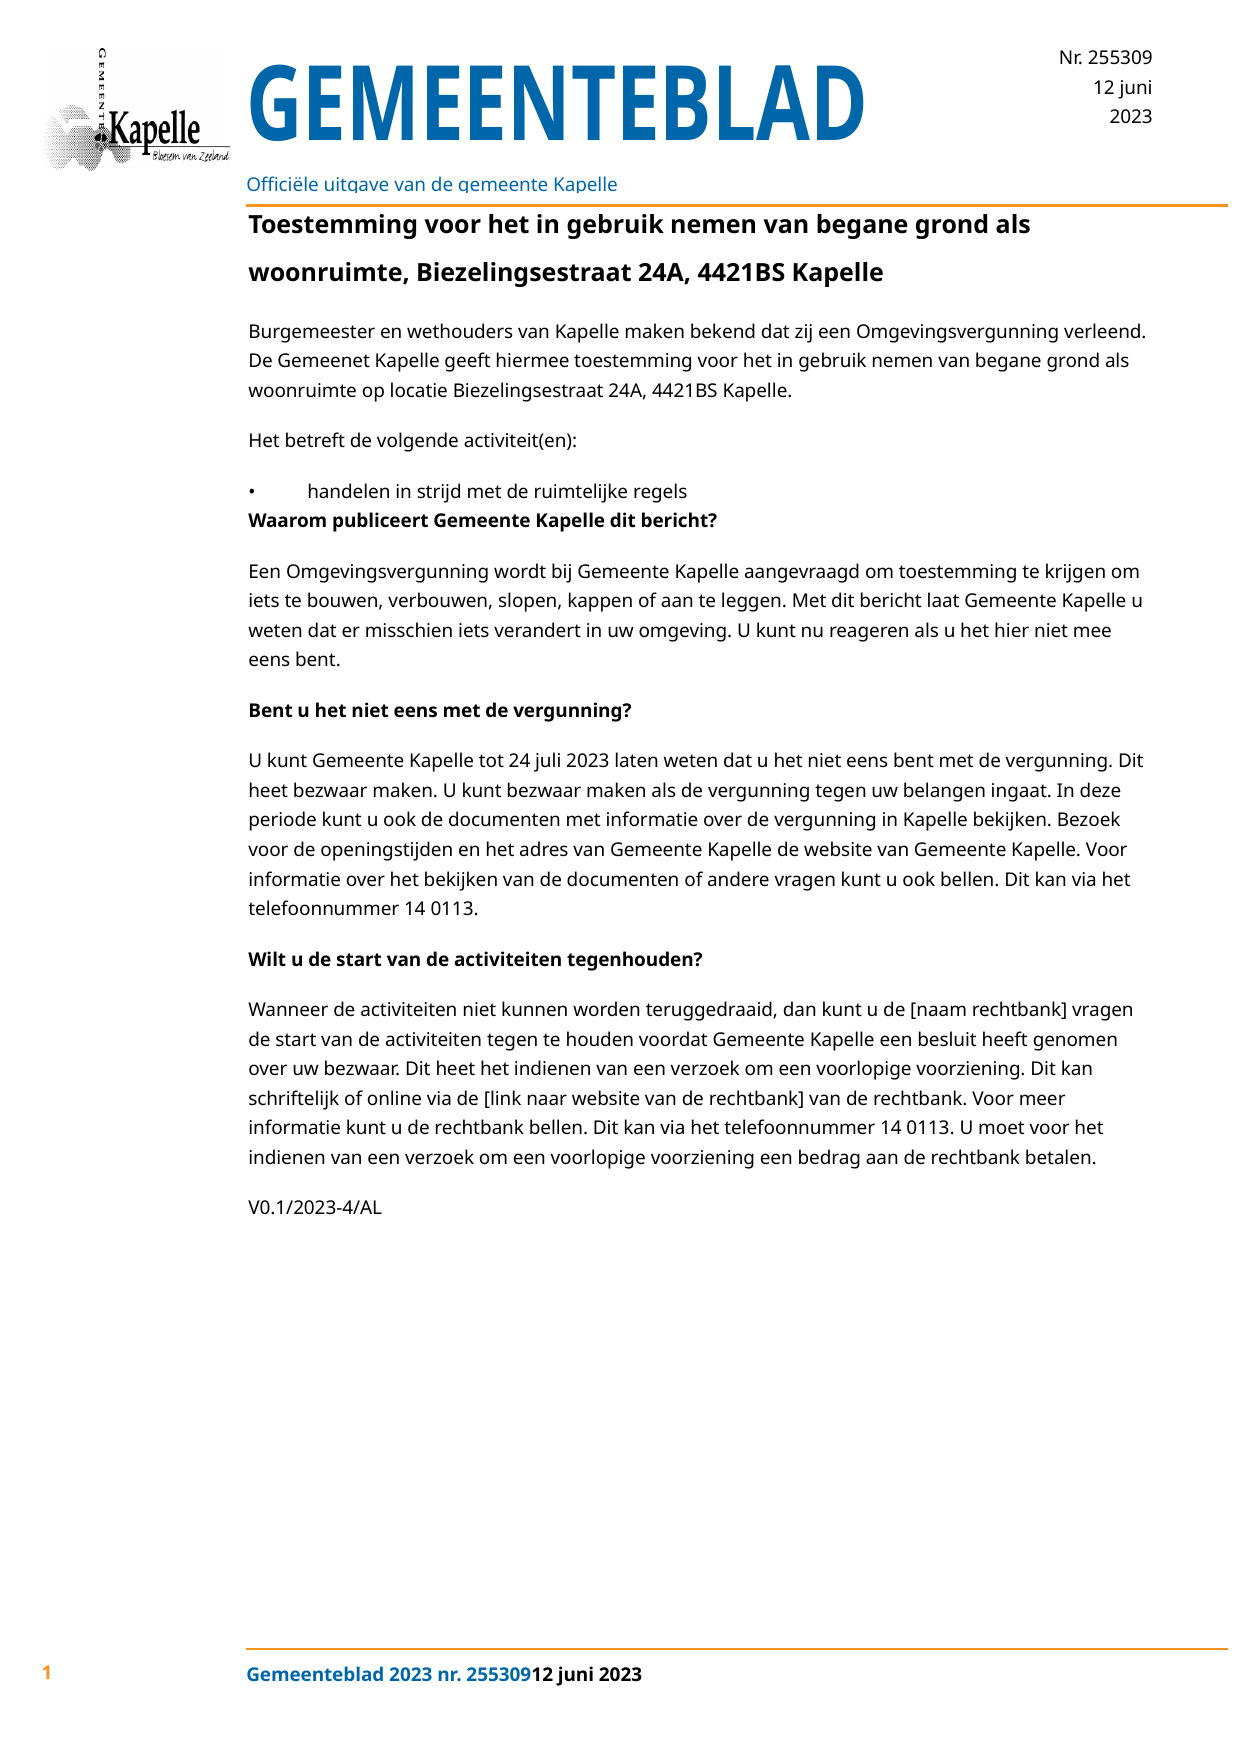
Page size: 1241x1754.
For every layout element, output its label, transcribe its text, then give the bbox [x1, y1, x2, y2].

text Een Omgevingsvergunning wordt bij Gemeente Kapelle aangevraagd om toestemming te krijgen om iets te bouwen, verbouwen, slopen, kappen of aan te leggen. Met dit bericht laat Gemeente Kapelle u weten dat er misschien iets verandert in uw omgeving. U kunt nu reageren als u het hier niet mee eens bent. [248, 558, 1152, 672]
text Wanneer de activiteiten niet kunnen worden teruggedraaid, dan kunt u de [naam rechtbank] vragen de start van de activiteiten tegen te houden voordat Gemeente Kapelle een besluit heeft genomen over uw bezwaar. Dit heet het indienen van een verzoek om een voorlopige voorziening. Dit kan schriftelijk of online via de [link naar website van de rechtbank] van de rechtbank. Voor meer informatie kunt u de rechtbank bellen. Dit kan via het telefoonnummer 14 0113. U moet voor het indienen van een verzoek om een voorlopige voorziening een bedrag aan de rechtbank betalen. [248, 996, 1152, 1170]
picture [41, 47, 231, 172]
text Bent u het niet eens met de vergunning? [248, 697, 1152, 723]
text U kunt Gemeente Kapelle tot 24 juli 2023 laten weten dat u het niet eens bent met de vergunning. Dit heet bezwaar maken. U kunt bezwaar maken als de vergunning tegen uw belangen ingaat. In deze periode kunt u ook de documenten met informatie over de vergunning in Kapelle bekijken. Bezoek voor de openingstijden en het adres van Gemeente Kapelle de website van Gemeente Kapelle. Voor informatie over het bekijken van de documenten of andere vragen kunt u ook bellen. Dit kan via het telefoonnummer 14 0113. [248, 747, 1152, 921]
text Burgemeester en wethouders van Kapelle maken bekend dat zij een Omgevingsvergunning verleend. De Gemeenet Kapelle geeft hiermee toestemming voor het in gebruik nemen van begane grond als woonruimte op locatie Biezelingsestraat 24A, 4421BS Kapelle. [248, 318, 1152, 403]
text Wilt u de start van de activiteiten tegenhouden? [248, 946, 1152, 972]
text Toestemming voor het in gebruik nemen van begane grond als woonruimte, Biezelingsestraat 24A, 4421BS Kapelle [248, 207, 1152, 288]
text Het betreft de volgende activiteit(en): [248, 427, 1152, 453]
text Waarom publiceert Gemeente Kapelle dit bericht? [248, 507, 1152, 533]
text V0.1/2023-4/AL [248, 1194, 1152, 1220]
list handelen in strijd met de ruimtelijke regels [248, 478, 1152, 504]
